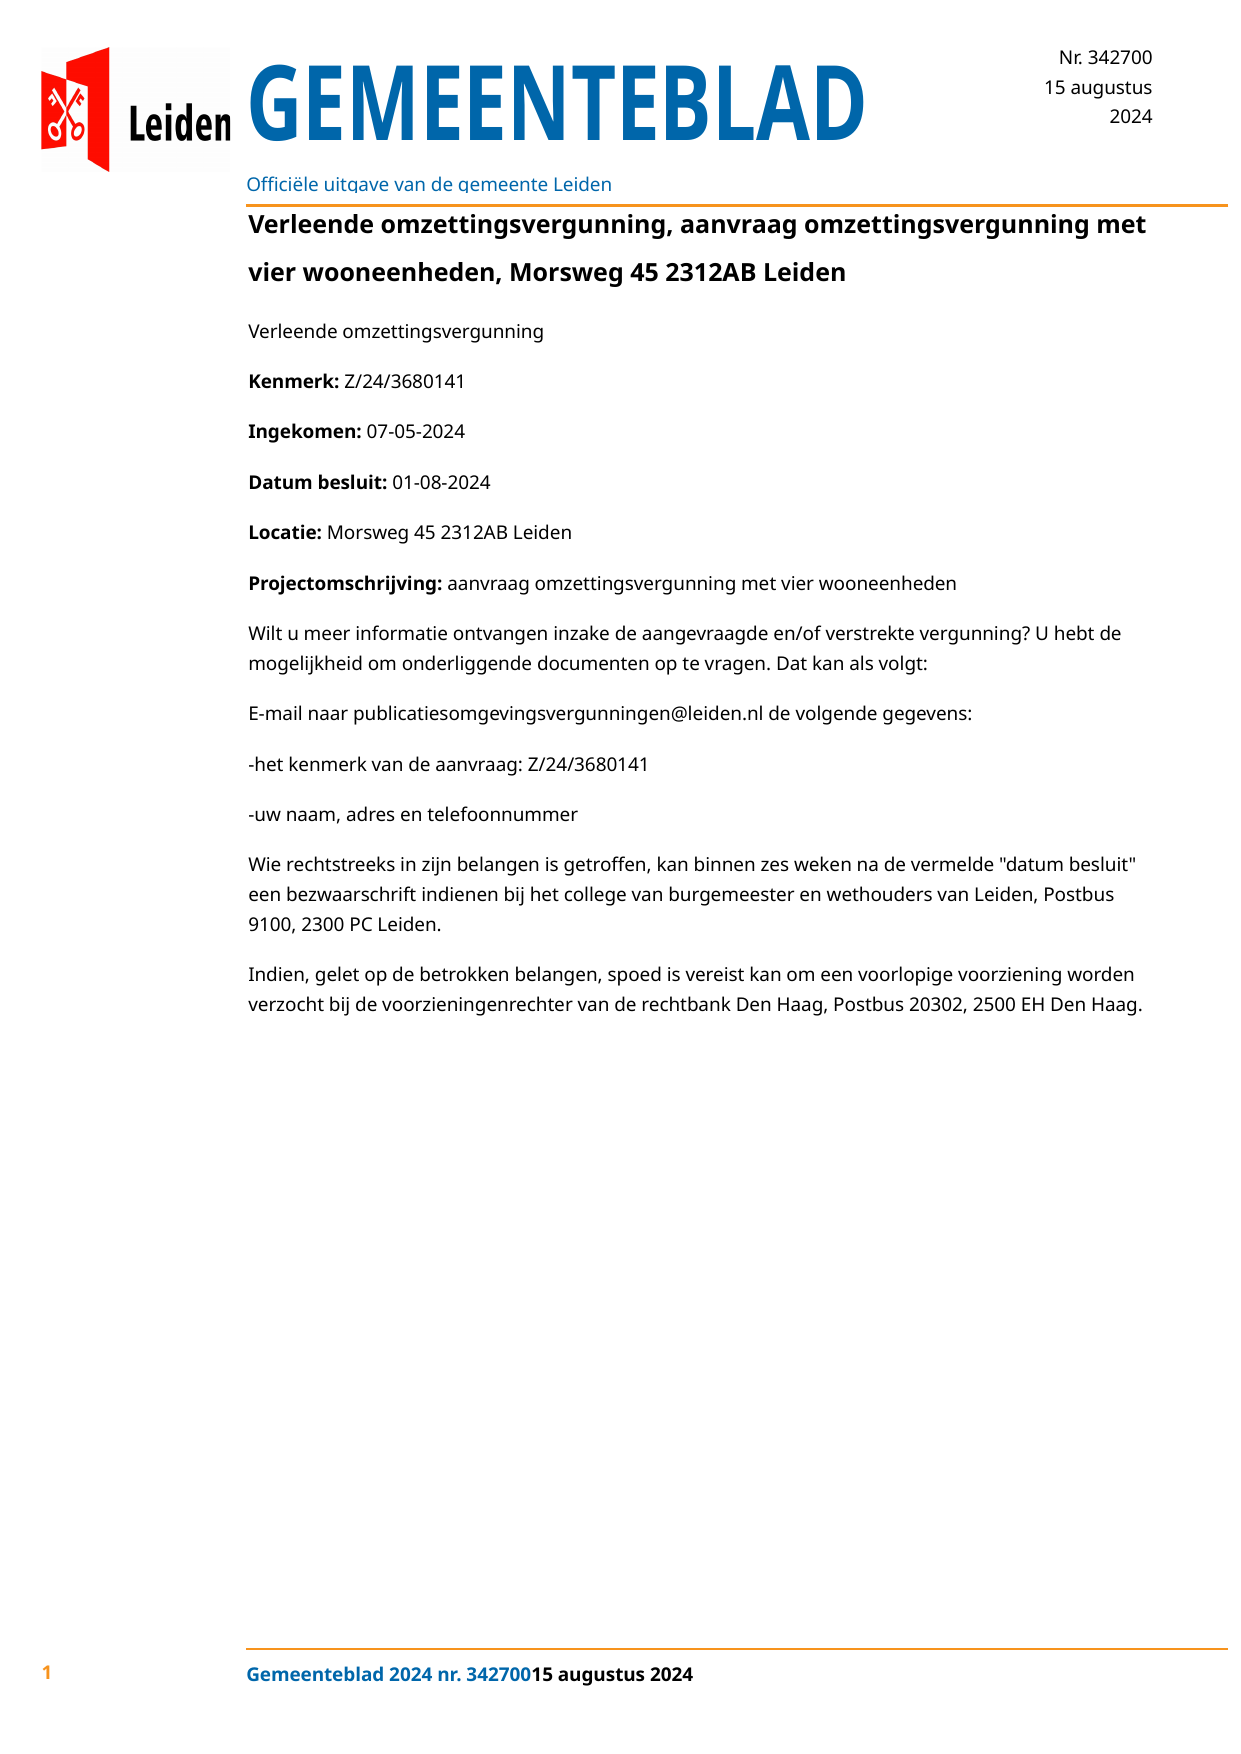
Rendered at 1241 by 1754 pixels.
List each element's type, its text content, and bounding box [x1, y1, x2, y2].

text Datum besluit: 01-08-2024 [248, 469, 1152, 495]
text Locatie: Morsweg 45 2312AB Leiden [248, 519, 1152, 545]
text -uw naam, adres en telefoonnummer [248, 801, 1152, 827]
picture [41, 47, 231, 172]
text Wilt u meer informatie ontvangen inzake de aangevraagde en/of verstrekte vergunning? U hebt de mogelijkheid om onderliggende documenten op te vragen. Dat kan als volgt: [248, 620, 1152, 676]
text Verleende omzettingsvergunning [248, 318, 1152, 344]
text Wie rechtstreeks in zijn belangen is getroffen, kan binnen zes weken na de vermelde "datum besluit" een bezwaarschrift indienen bij het college van burgemeester en wethouders van Leiden, Postbus 9100, 2300 PC Leiden. [248, 852, 1152, 937]
text E-mail naar publicatiesomgevingsvergunningen@leiden.nl de volgende gegevens: [248, 700, 1152, 726]
text -het kenmerk van de aanvraag: Z/24/3680141 [248, 751, 1152, 777]
text Kenmerk: Z/24/3680141 [248, 368, 1152, 394]
text Verleende omzettingsvergunning, aanvraag omzettingsvergunning met vier wooneenheden, Morsweg 45 2312AB Leiden [248, 207, 1152, 288]
text Projectomschrijving: aanvraag omzettingsvergunning met vier wooneenheden [248, 570, 1152, 596]
text Ingekomen: 07-05-2024 [248, 419, 1152, 444]
text Indien, gelet op de betrokken belangen, spoed is vereist kan om een voorlopige voorziening worden verzocht bij de voorzieningenrechter van de rechtbank Den Haag, Postbus 20302, 2500 EH Den Haag. [248, 961, 1152, 1017]
